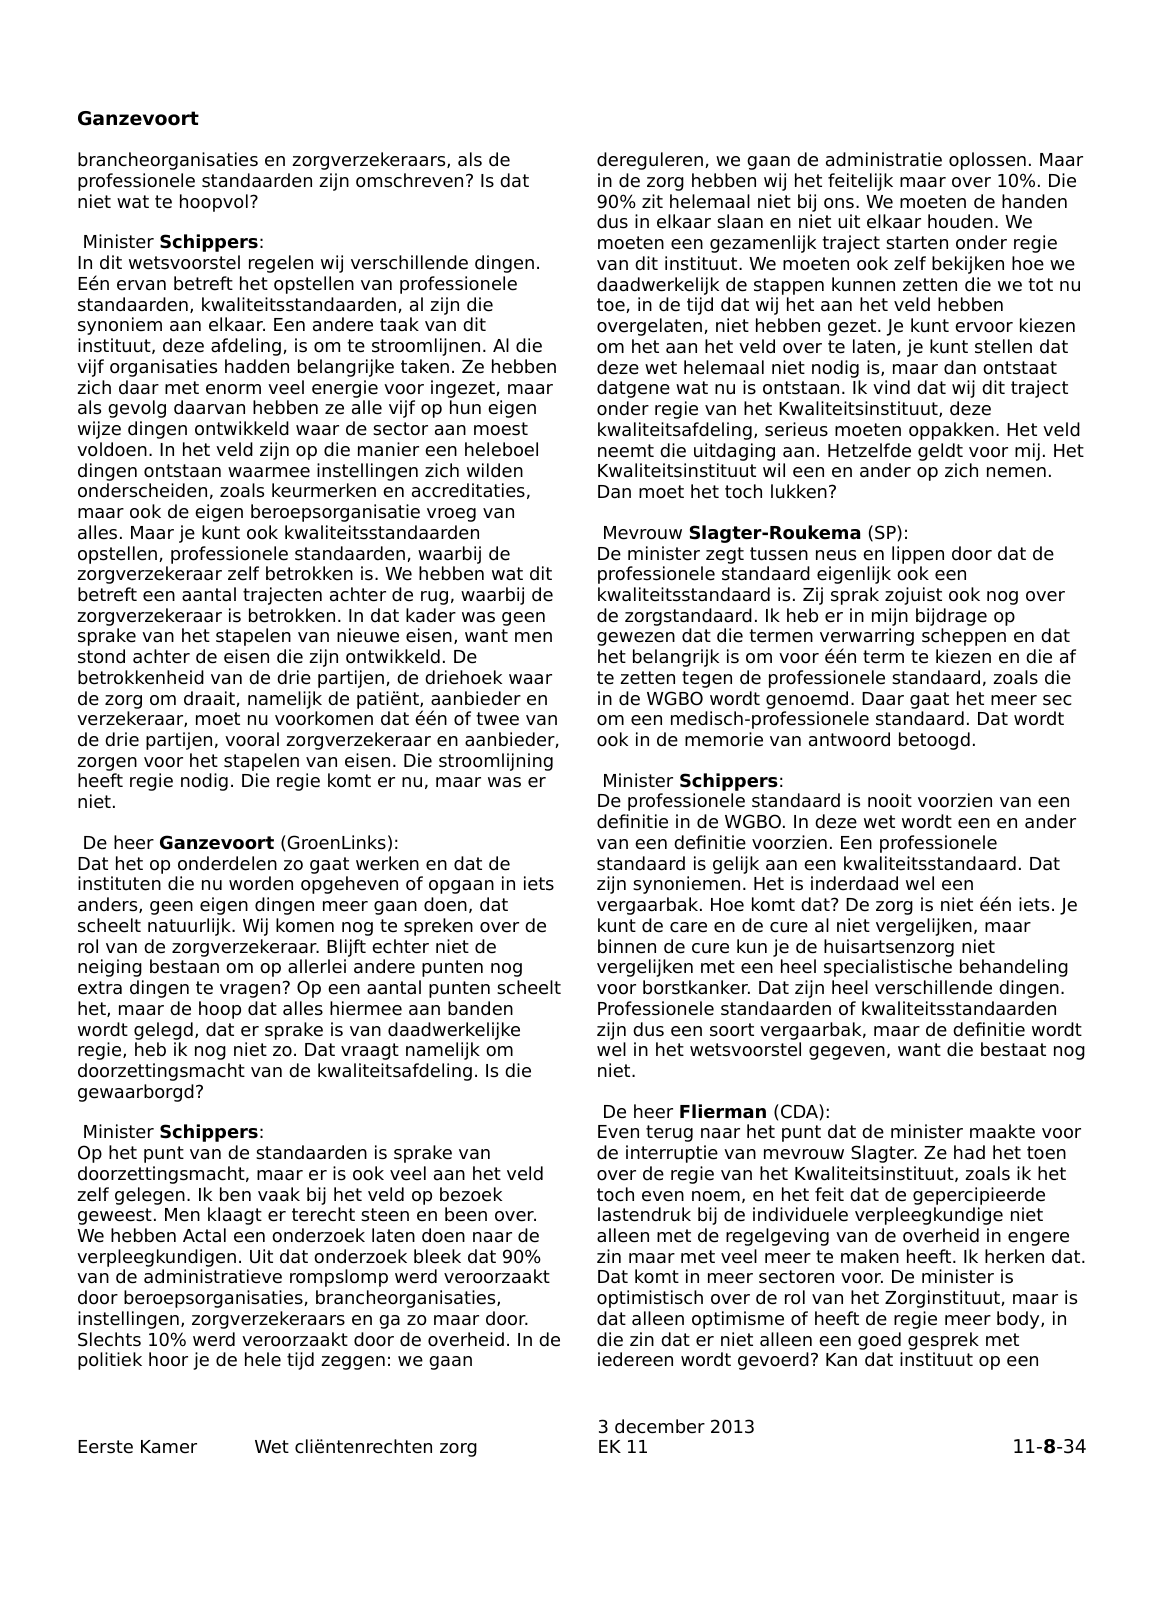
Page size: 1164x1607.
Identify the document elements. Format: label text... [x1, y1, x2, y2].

text Mevrouw Slagter-Roukema (SP): [596, 523, 1087, 543]
text dereguleren, we gaan de administratie oplossen. Maar in de zorg hebben wij het feitelijk maar over 10%. Die 90% zit helemaal niet bij ons. We moeten de handen dus in elkaar slaan en niet uit elkaar houden. We moeten een gezamenlijk traject starten onder regie van dit instituut. We moeten ook zelf bekijken hoe we daadwerkelijk de stappen kunnen zetten die we tot nu toe, in de tijd dat wij het aan het veld hebben overgelaten, niet hebben gezet. Je kunt ervoor kiezen om het aan het veld over te laten, je kunt stellen dat deze wet helemaal niet nodig is, maar dan ontstaat datgene wat nu is ontstaan. Ik vind dat wij dit traject onder regie van het Kwaliteitsinstituut, deze kwaliteitsafdeling, serieus moeten oppakken. Het veld neemt die uitdaging aan. Hetzelfde geldt voor mij. Het Kwaliteitsinstituut wil een en ander op zich nemen. Dan moet het toch lukken? [596, 150, 1087, 503]
text Minister Schippers: [77, 1122, 567, 1143]
text De professionele standaard is nooit voorzien van een definitie in de WGBO. In deze wet wordt een en ander van een definitie voorzien. Een professionele standaard is gelijk aan een kwaliteitsstandaard. Dat zijn synoniemen. Het is inderdaad wel een vergaarbak. Hoe komt dat? De zorg is niet één iets. Je kunt de care en de cure al niet vergelijken, maar binnen de cure kun je de huisartsenzorg niet vergelijken met een heel specialistische behandeling voor borstkanker. Dat zijn heel verschillende dingen. Professionele standaarden of kwaliteitsstandaarden zijn dus een soort vergaarbak, maar de definitie wordt wel in het wetsvoorstel gegeven, want die bestaat nog niet. [596, 791, 1087, 1082]
text De heer Flierman (CDA): [596, 1102, 1087, 1122]
text Op het punt van de standaarden is sprake van doorzettingsmacht, maar er is ook veel aan het veld zelf gelegen. Ik ben vaak bij het veld op bezoek geweest. Men klaagt er terecht steen en been over. We hebben Actal een onderzoek laten doen naar de verpleegkundigen. Uit dat onderzoek bleek dat 90% van de administratieve rompslomp werd veroorzaakt door beroepsorganisaties, brancheorganisaties, instellingen, zorgverzekeraars en ga zo maar door. Slechts 10% werd veroorzaakt door de overheid. In de politiek hoor je de hele tijd zeggen: we gaan [77, 1143, 567, 1371]
text De minister zegt tussen neus en lippen door dat de professionele standaard eigenlijk ook een kwaliteitsstandaard is. Zij sprak zojuist ook nog over de zorgstandaard. Ik heb er in mijn bijdrage op gewezen dat die termen verwarring scheppen en dat het belangrijk is om voor één term te kiezen en die af te zetten tegen de professionele standaard, zoals die in de WGBO wordt genoemd. Daar gaat het meer sec om een medisch-professionele standaard. Dat wordt ook in de memorie van antwoord betoogd. [596, 543, 1087, 751]
text In dit wetsvoorstel regelen wij verschillende dingen. Eén ervan betreft het opstellen van professionele standaarden, kwaliteitsstandaarden, al zijn die synoniem aan elkaar. Een andere taak van dit instituut, deze afdeling, is om te stroomlijnen. Al die vijf organisaties hadden belangrijke taken. Ze hebben zich daar met enorm veel energie voor ingezet, maar als gevolg daarvan hebben ze alle vijf op hun eigen wijze dingen ontwikkeld waar de sector aan moest voldoen. In het veld zijn op die manier een heleboel dingen ontstaan waarmee instellingen zich wilden onderscheiden, zoals keurmerken en accreditaties, maar ook de eigen beroepsorganisatie vroeg van alles. Maar je kunt ook kwaliteitsstandaarden opstellen, professionele standaarden, waarbij de zorgverzekeraar zelf betrokken is. We hebben wat dit betreft een aantal trajecten achter de rug, waarbij de zorgverzekeraar is betrokken. In dat kader was geen sprake van het stapelen van nieuwe eisen, want men stond achter de eisen die zijn ontwikkeld. De betrokkenheid van de drie partijen, de driehoek waar de zorg om draait, namelijk de patiënt, aanbieder en verzekeraar, moet nu voorkomen dat één of twee van de drie partijen, vooral zorgverzekeraar en aanbieder, zorgen voor het stapelen van eisen. Die stroomlijning heeft regie nodig. Die regie komt er nu, maar was er niet. [77, 253, 567, 813]
text Dat het op onderdelen zo gaat werken en dat de instituten die nu worden opgeheven of opgaan in iets anders, geen eigen dingen meer gaan doen, dat scheelt natuurlijk. Wij komen nog te spreken over de rol van de zorgverzekeraar. Blijft echter niet de neiging bestaan om op allerlei andere punten nog extra dingen te vragen? Op een aantal punten scheelt het, maar de hoop dat alles hiermee aan banden wordt gelegd, dat er sprake is van daadwerkelijke regie, heb ik nog niet zo. Dat vraagt namelijk om doorzettingsmacht van de kwaliteitsafdeling. Is die gewaarborgd? [77, 853, 567, 1102]
text Minister Schippers: [596, 771, 1087, 791]
text Even terug naar het punt dat de minister maakte voor de interruptie van mevrouw Slagter. Ze had het toen over de regie van het Kwaliteitsinstituut, zoals ik het toch even noem, en het feit dat de gepercipieerde lastendruk bij de individuele verpleegkundige niet alleen met de regelgeving van de overheid in engere zin maar met veel meer te maken heeft. Ik herken dat. Dat komt in meer sectoren voor. De minister is optimistisch over de rol van het Zorginstituut, maar is dat alleen optimisme of heeft de regie meer body, in die zin dat er niet alleen een goed gesprek met iedereen wordt gevoerd? Kan dat instituut op een [596, 1122, 1087, 1371]
text De heer Ganzevoort (GroenLinks): [77, 833, 567, 853]
text Minister Schippers: [77, 232, 567, 253]
text brancheorganisaties en zorgverzekeraars, als de professionele standaarden zijn omschreven? Is dat niet wat te hoopvol? [77, 150, 567, 212]
